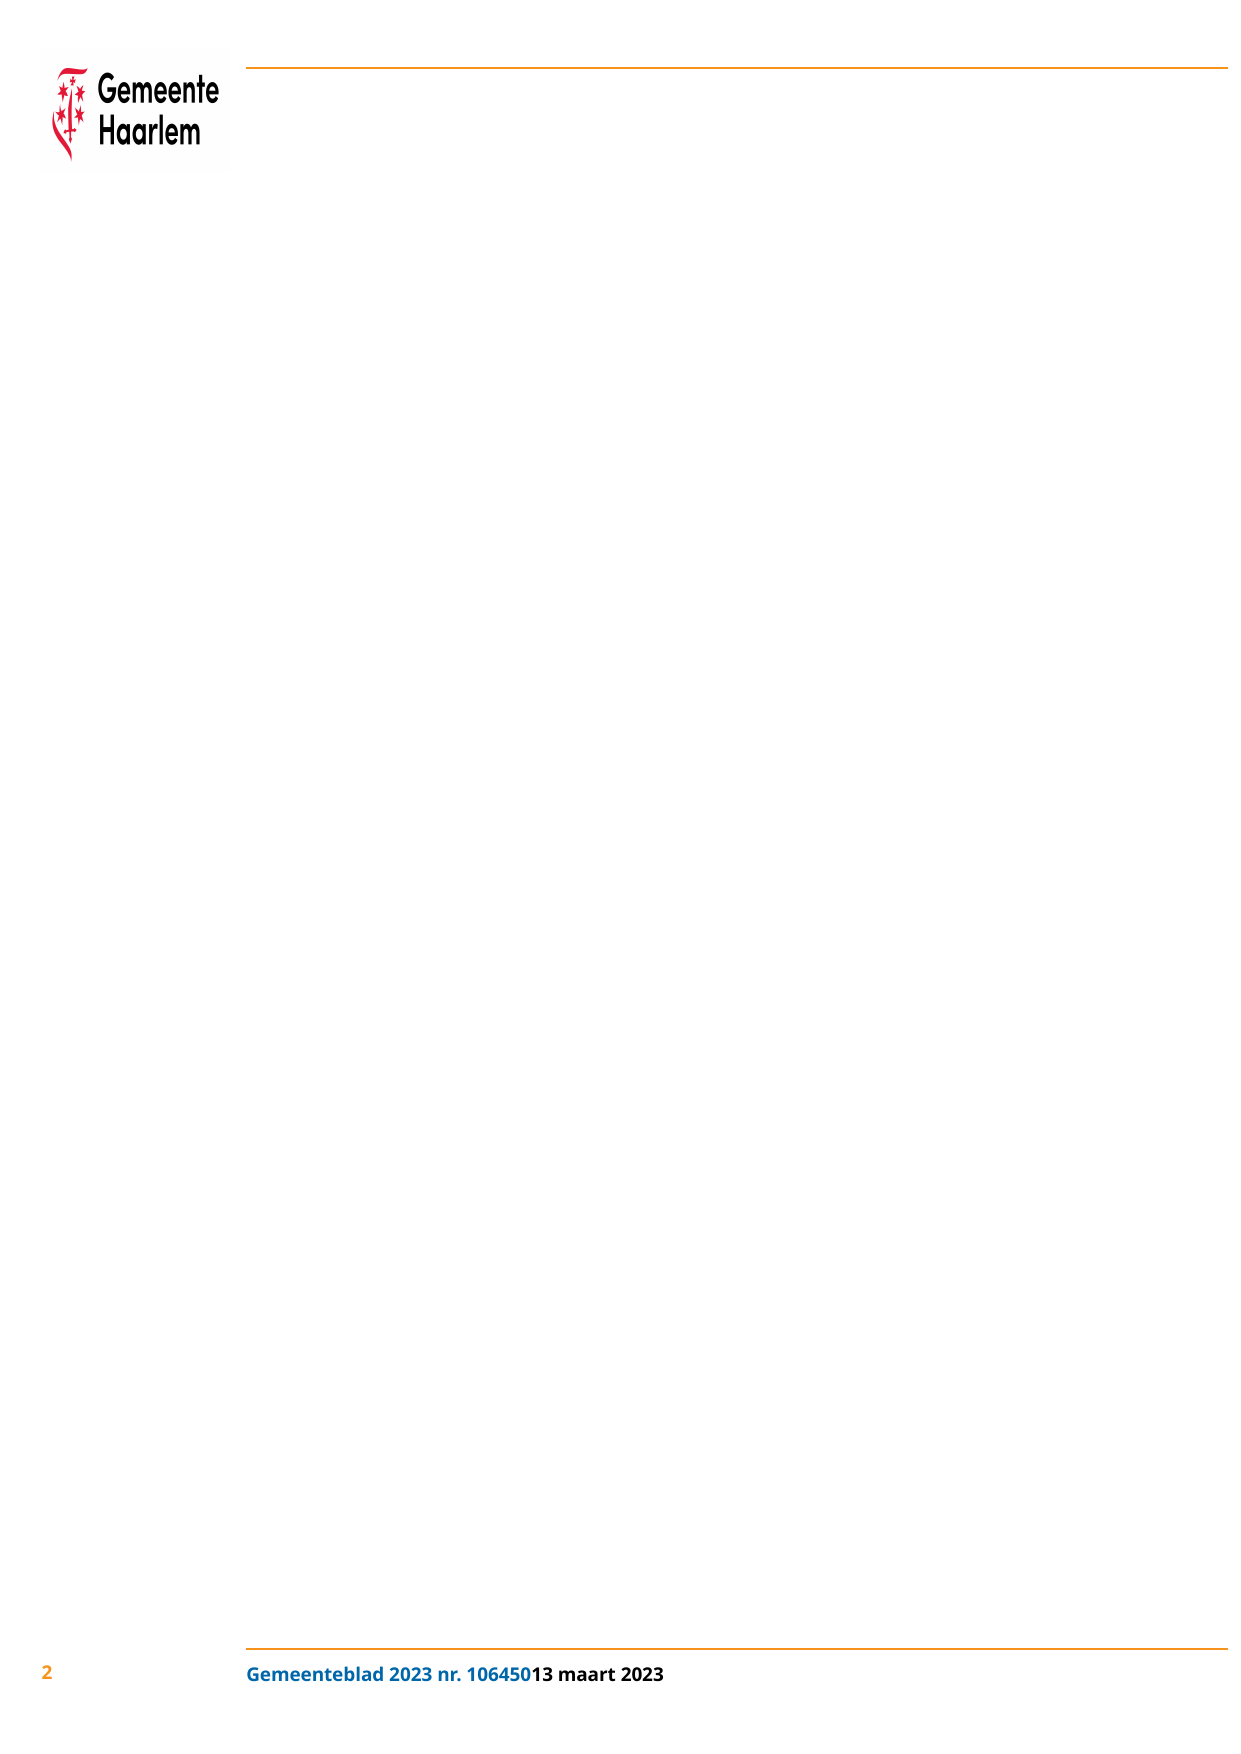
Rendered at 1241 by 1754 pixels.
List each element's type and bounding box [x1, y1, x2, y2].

picture [41, 47, 231, 172]
